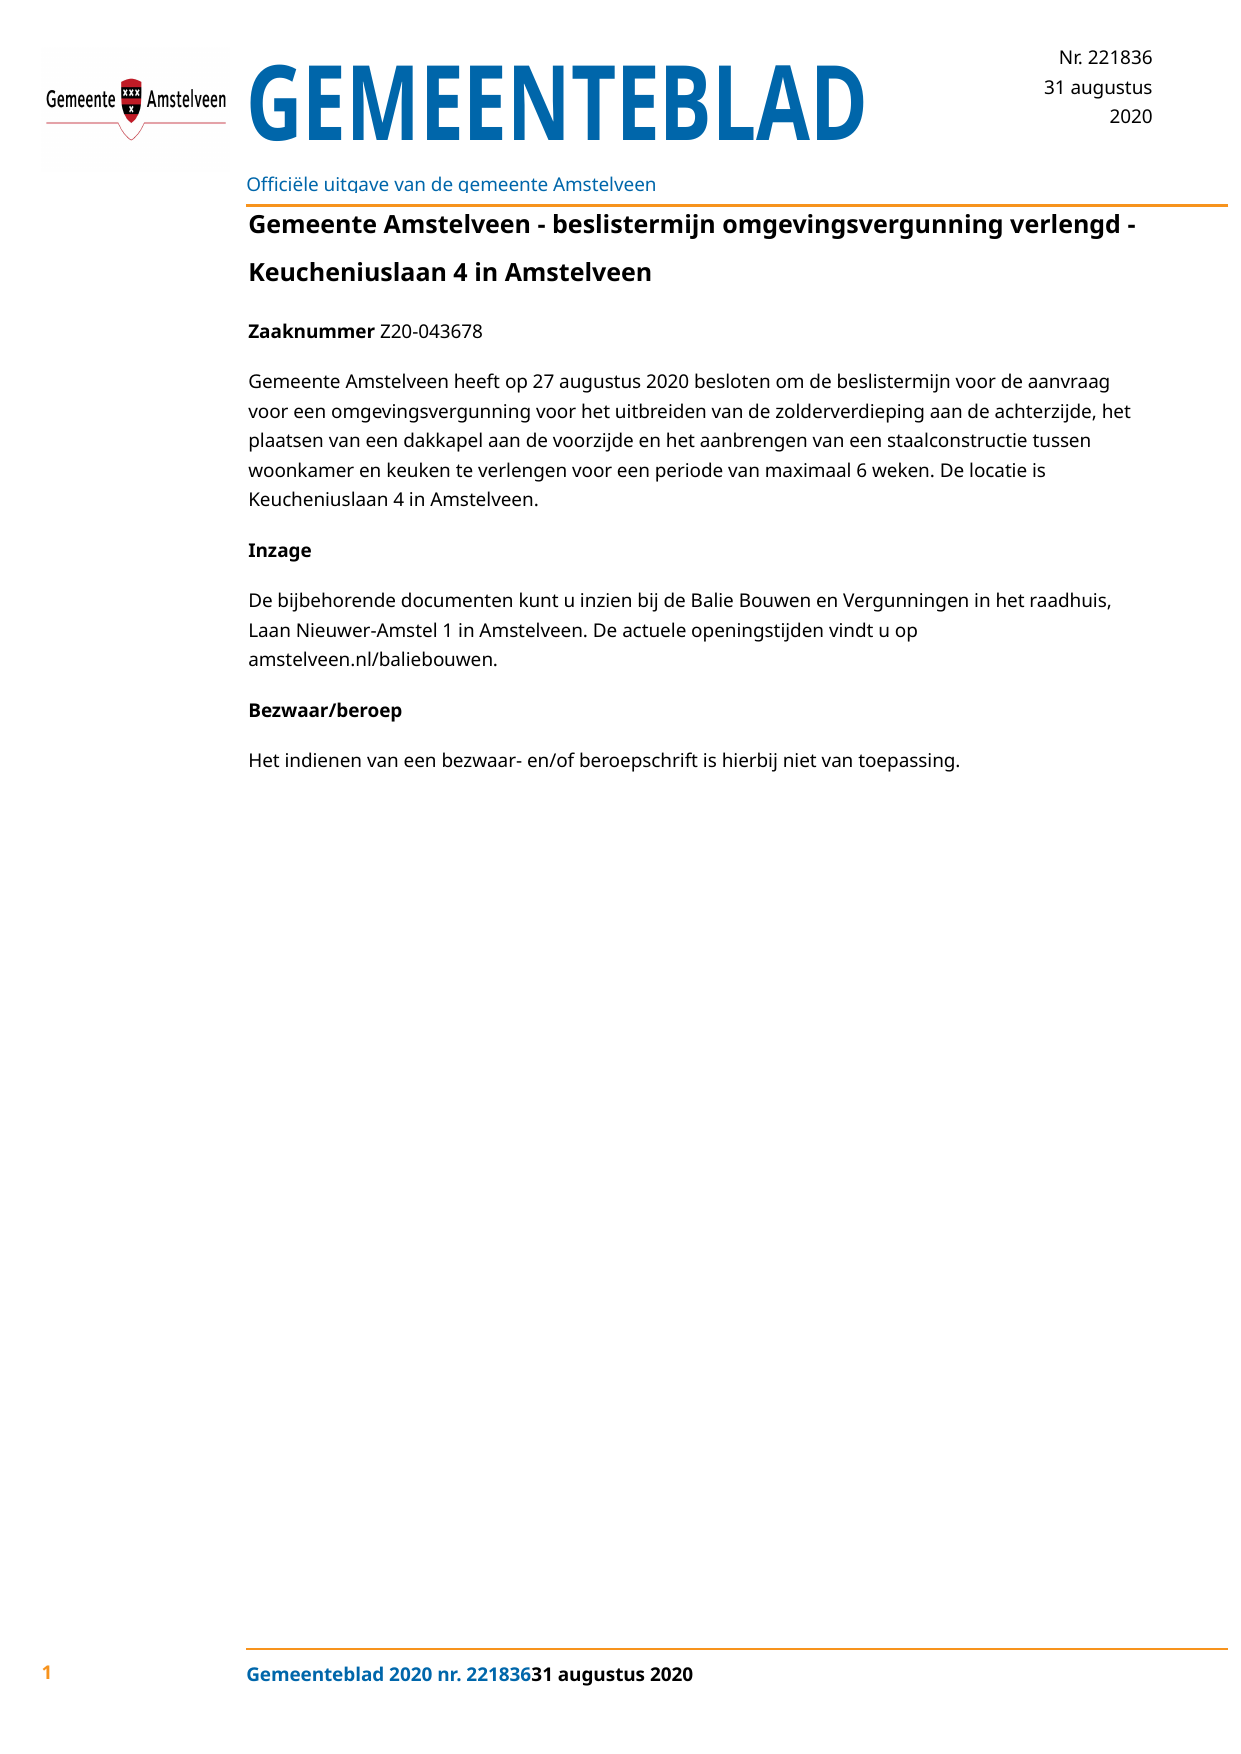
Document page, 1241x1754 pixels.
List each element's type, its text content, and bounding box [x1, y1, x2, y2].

text Zaaknummer Z20-043678 [248, 318, 1152, 344]
text Inzage [248, 537, 1152, 563]
picture [41, 47, 231, 172]
text Bezwaar/beroep [248, 697, 1152, 723]
text Het indienen van een bezwaar- en/of beroepschrift is hierbij niet van toepassing. [248, 747, 1152, 773]
text Gemeente Amstelveen - beslistermijn omgevingsvergunning verlengd - Keucheniuslaan 4 in Amstelveen [248, 207, 1152, 288]
text Gemeente Amstelveen heeft op 27 augustus 2020 besloten om de beslistermijn voor de aanvraag voor een omgevingsvergunning voor het uitbreiden van de zolderverdieping aan de achterzijde, het plaatsen van een dakkapel aan de voorzijde en het aanbrengen van een staalconstructie tussen woonkamer en keuken te verlengen voor een periode van maximaal 6 weken. De locatie is Keucheniuslaan 4 in Amstelveen. [248, 368, 1152, 512]
text De bijbehorende documenten kunt u inzien bij de Balie Bouwen en Vergunningen in het raadhuis, Laan Nieuwer-Amstel 1 in Amstelveen. De actuele openingstijden vindt u op amstelveen.nl/baliebouwen. [248, 587, 1152, 672]
